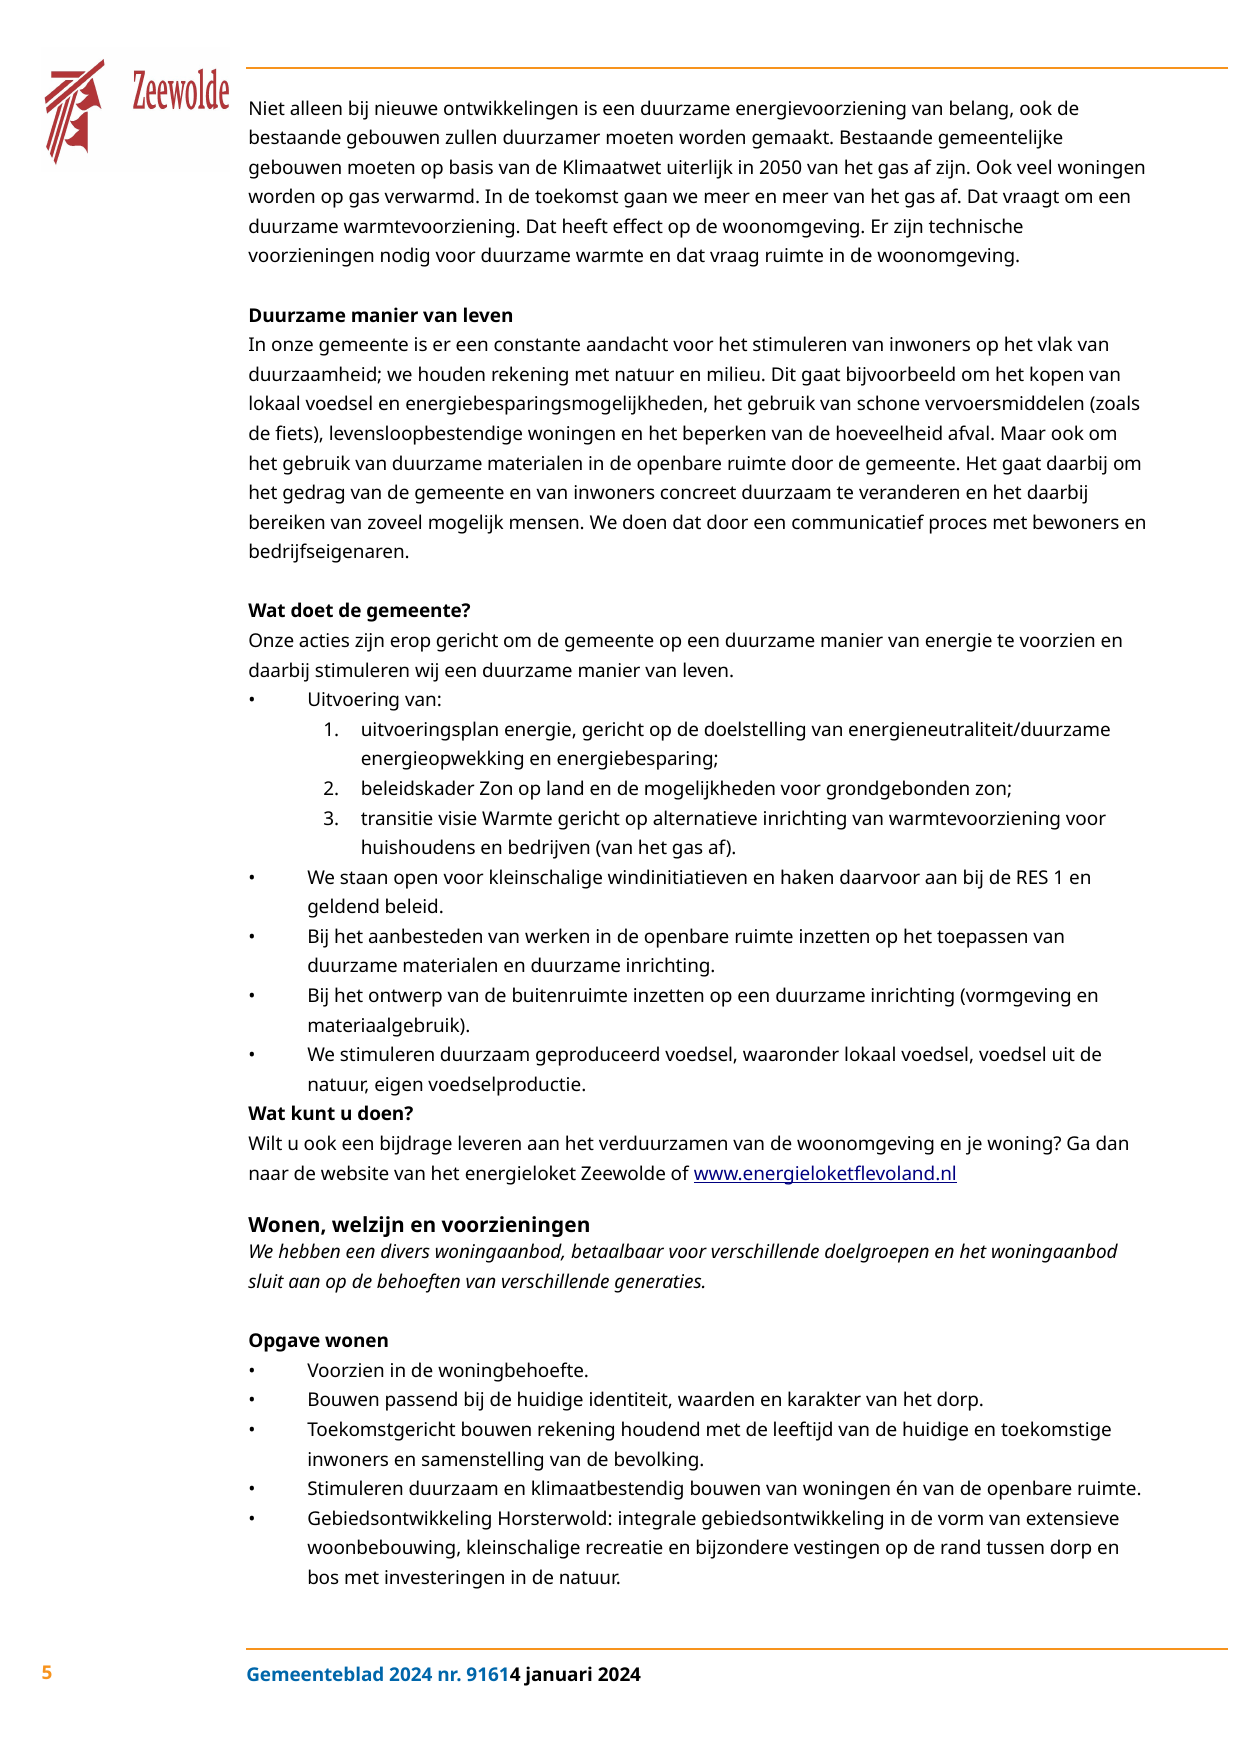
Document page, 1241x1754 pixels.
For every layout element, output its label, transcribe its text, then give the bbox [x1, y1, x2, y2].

text Wonen, welzijn en voorzieningen [248, 1210, 1152, 1239]
list Bij het ontwerp van de buitenruimte inzetten op een duurzame inrichting (vormgeving en materiaalgebruik). [248, 982, 1152, 1038]
text Wat doet de gemeente? [248, 598, 1152, 623]
text Opgave wonen [248, 1327, 1152, 1353]
list We stimuleren duurzaam geproduceerd voedsel, waaronder lokaal voedsel, voedsel uit de natuur, eigen voedselproductie. [248, 1041, 1152, 1097]
text Wat kunt u doen? [248, 1101, 1152, 1126]
list Stimuleren duurzaam en klimaatbestendig bouwen van woningen én van de openbare ruimte. [248, 1475, 1152, 1501]
list We staan open voor kleinschalige windinitiatieven en haken daarvoor aan bij de RES 1 en geldend beleid. [248, 864, 1152, 919]
list Toekomstgericht bouwen rekening houdend met de leeftijd van de huidige en toekomstige inwoners en samenstelling van de bevolking. [248, 1416, 1152, 1471]
text Wilt u ook een bijdrage leveren aan het verduurzamen van de woonomgeving en je woning? Ga dan naar de website van het energieloket Zeewolde of www.energieloketflevoland.nl [248, 1130, 1152, 1186]
picture [41, 47, 231, 172]
text In onze gemeente is er een constante aandacht voor het stimuleren van inwoners op het vlak van duurzaamheid; we houden rekening met natuur en milieu. Dit gaat bijvoorbeeld om het kopen van lokaal voedsel en energiebesparingsmogelijkheden, het gebruik van schone vervoersmiddelen (zoals de fiets), levensloopbestendige woningen en het beperken van de hoeveelheid afval. Maar ook om het gebruik van duurzame materialen in de openbare ruimte door de gemeente. Het gaat daarbij om het gedrag van de gemeente en van inwoners concreet duurzaam te veranderen en het daarbij bereiken van zoveel mogelijk mensen. We doen dat door een communicatief proces met bewoners en bedrijfseigenaren. [248, 331, 1152, 564]
text Niet alleen bij nieuwe ontwikkelingen is een duurzame energievoorziening van belang, ook de bestaande gebouwen zullen duurzamer moeten worden gemaakt. Bestaande gemeentelijke gebouwen moeten op basis van de Klimaatwet uiterlijk in 2050 van het gas af zijn. Ook veel woningen worden op gas verwarmd. In de toekomst gaan we meer en meer van het gas af. Dat vraagt om een duurzame warmtevoorziening. Dat heeft effect op de woonomgeving. Er zijn technische voorzieningen nodig voor duurzame warmte en dat vraag ruimte in de woonomgeving. [248, 95, 1152, 268]
list Bouwen passend bij de huidige identiteit, waarden en karakter van het dorp. [248, 1387, 1152, 1412]
list transitie visie Warmte gericht op alternatieve inrichting van warmtevoorziening voor huishoudens en bedrijven (van het gas af). [323, 805, 1152, 860]
list uitvoeringsplan energie, gericht op de doelstelling van energieneutraliteit/duurzame energieopwekking en energiebesparing; [323, 716, 1152, 771]
list beleidskader Zon op land en de mogelijkheden voor grondgebonden zon; [323, 775, 1152, 801]
list Uitvoering van: [248, 686, 1152, 712]
text Onze acties zijn erop gericht om de gemeente op een duurzame manier van energie te voorzien en daarbij stimuleren wij een duurzame manier van leven. [248, 627, 1152, 683]
list Voorzien in de woningbehoefte. [248, 1357, 1152, 1383]
list Gebiedsontwikkeling Horsterwold: integrale gebiedsontwikkeling in de vorm van extensieve woonbebouwing, kleinschalige recreatie en bijzondere vestingen op de rand tussen dorp en bos met investeringen in de natuur. [248, 1505, 1152, 1590]
list Bij het aanbesteden van werken in de openbare ruimte inzetten op het toepassen van duurzame materialen en duurzame inrichting. [248, 923, 1152, 978]
text We hebben een divers woningaanbod, betaalbaar voor verschillende doelgroepen en het woningaanbod sluit aan op de behoeften van verschillende generaties. [248, 1239, 1152, 1294]
text Duurzame manier van leven [248, 302, 1152, 328]
